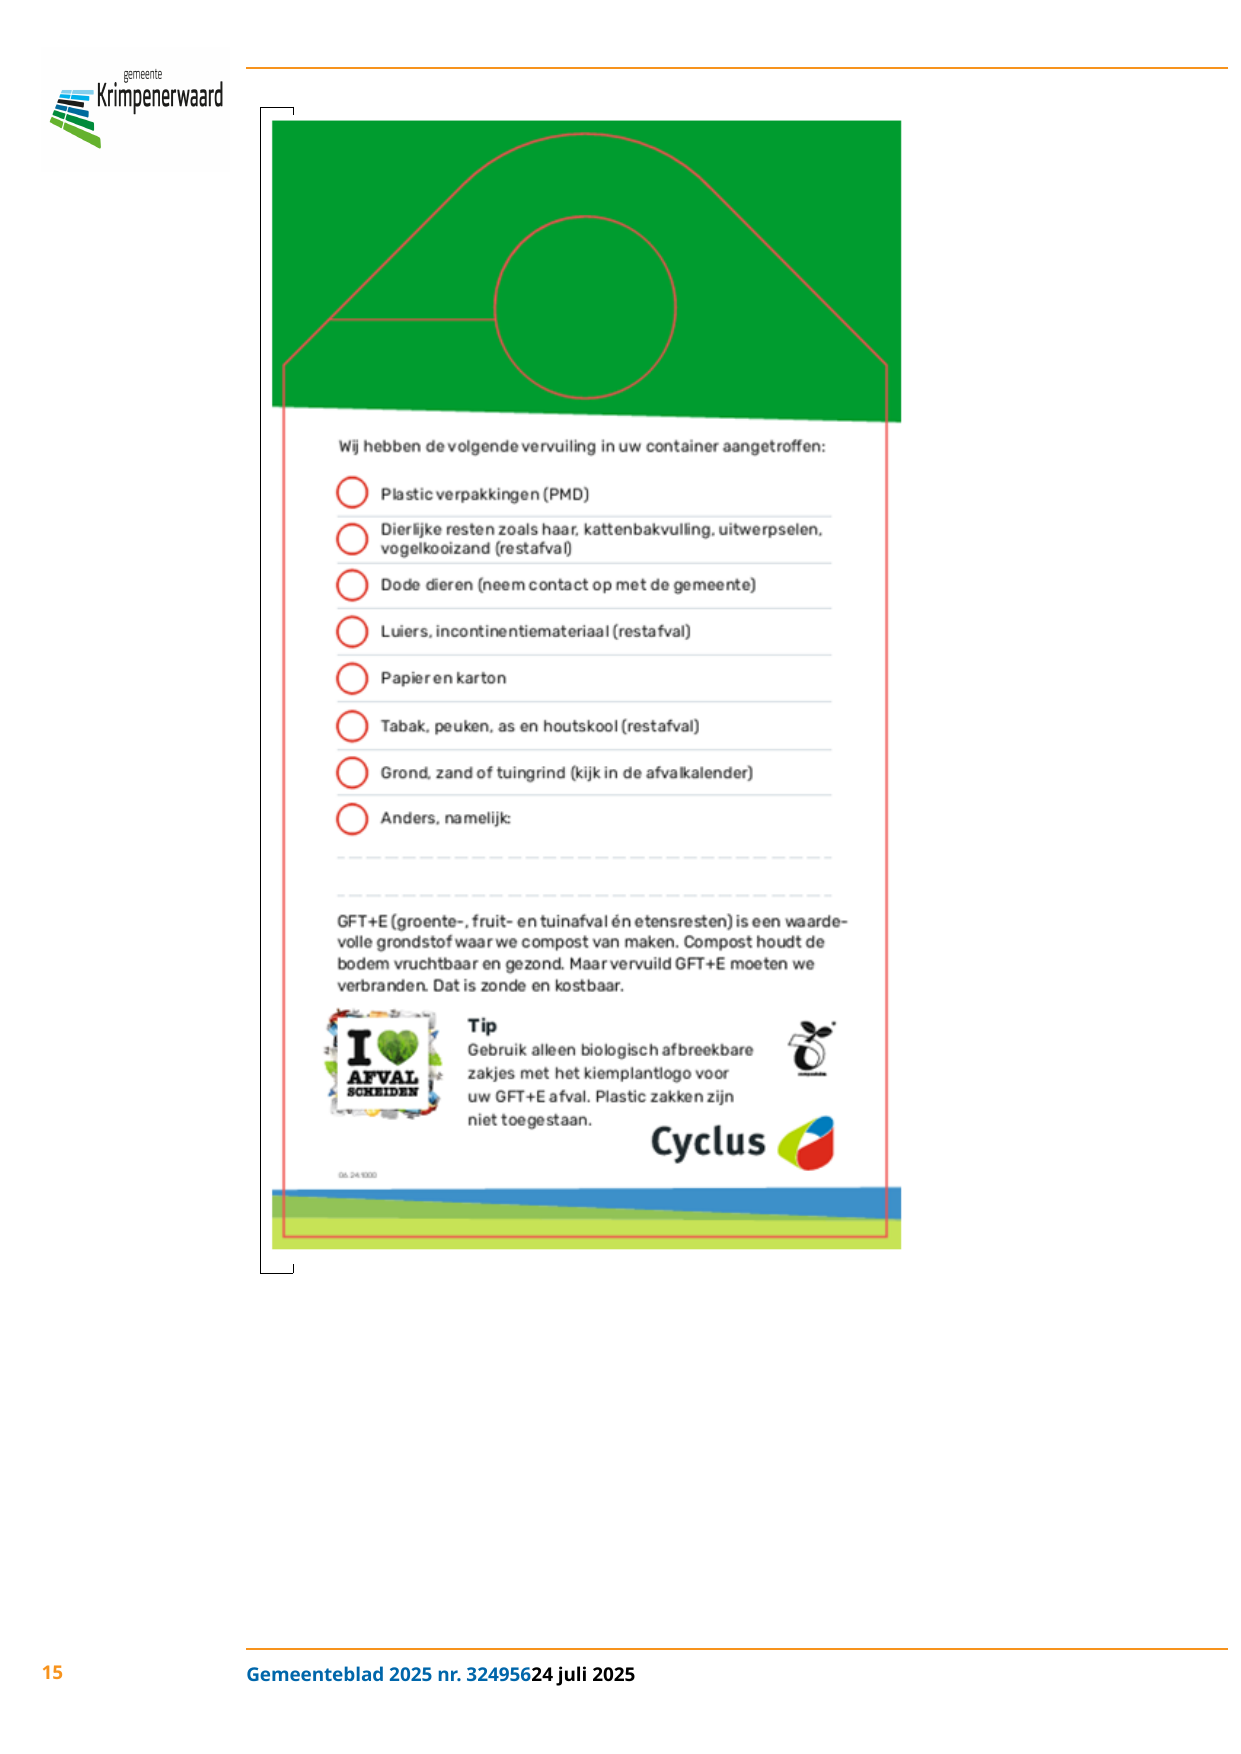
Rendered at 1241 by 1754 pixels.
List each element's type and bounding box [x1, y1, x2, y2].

picture [41, 47, 231, 172]
picture [268, 115, 913, 1264]
